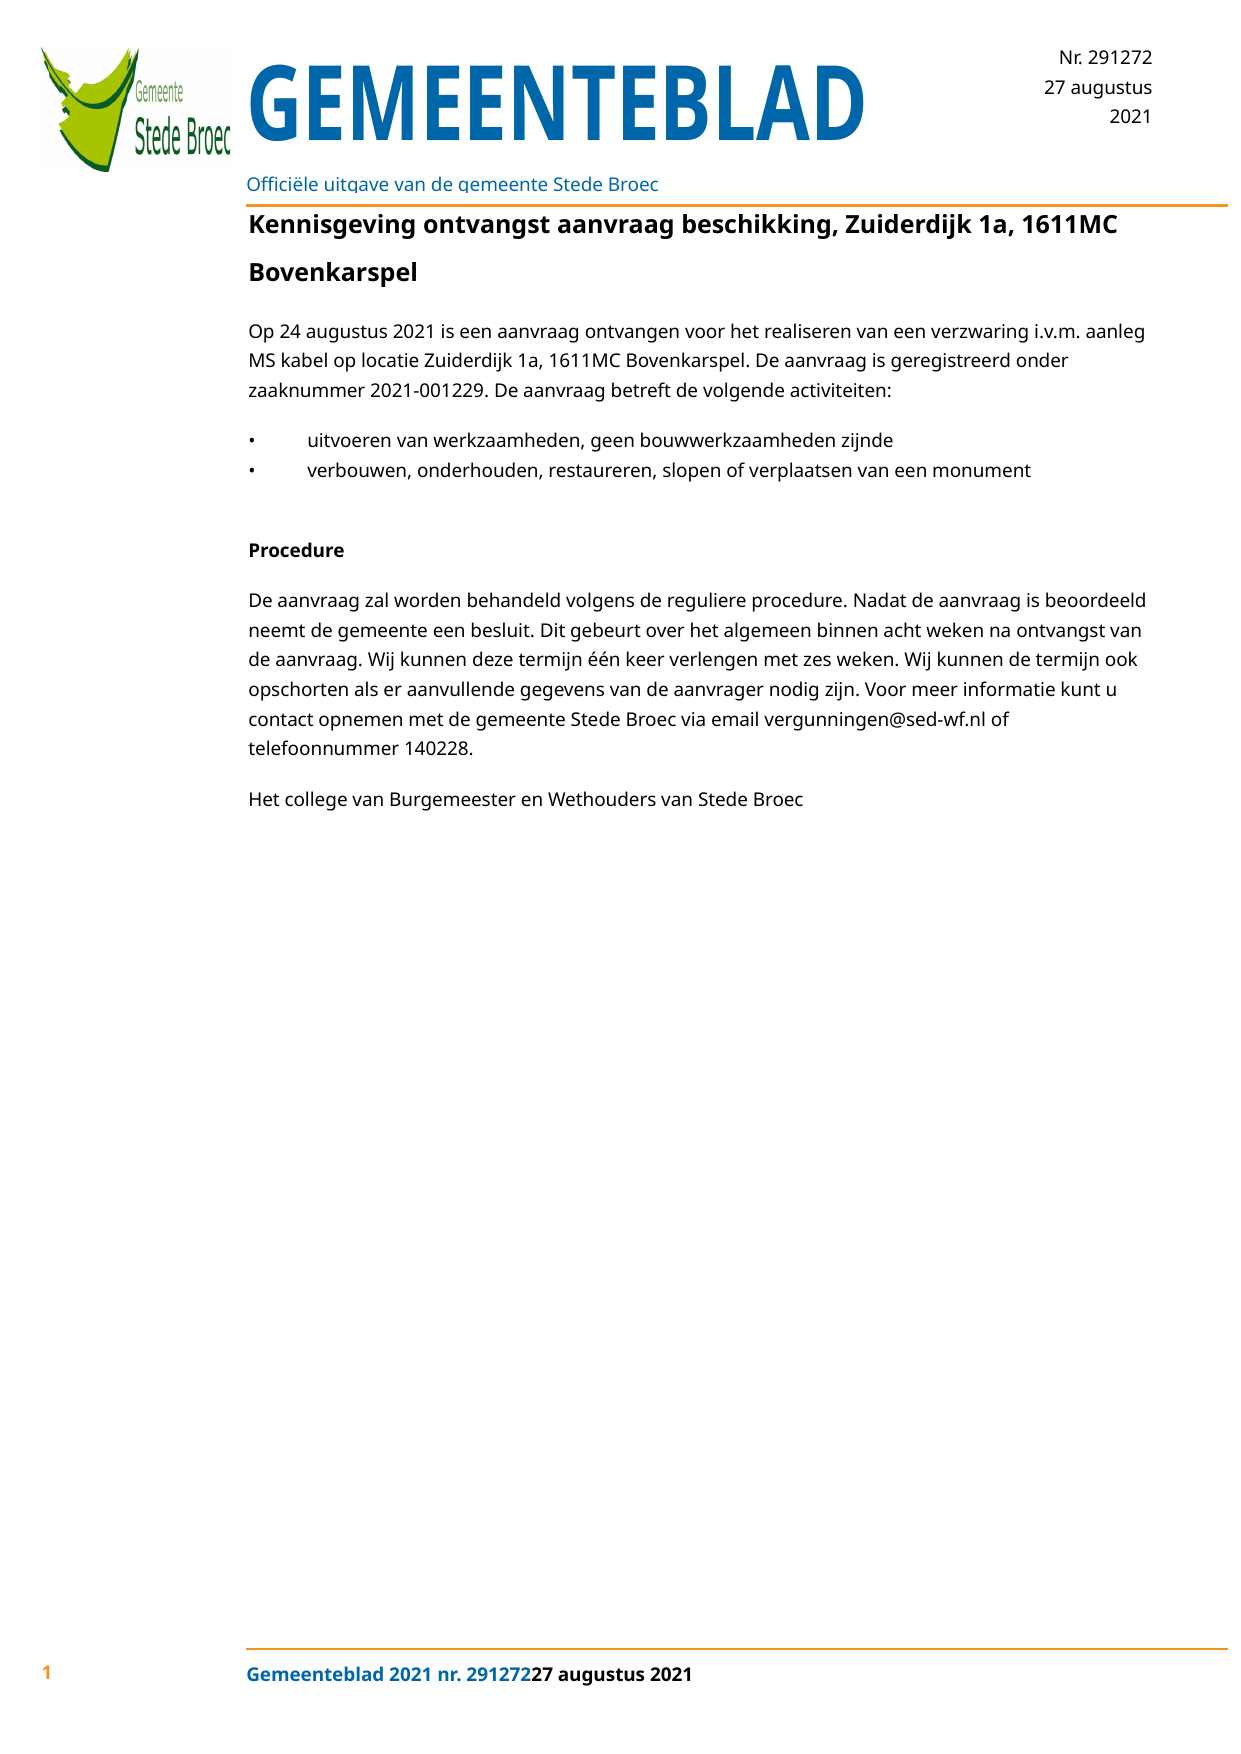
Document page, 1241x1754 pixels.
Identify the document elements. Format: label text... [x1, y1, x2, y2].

text Procedure [248, 537, 1152, 563]
text Kennisgeving ontvangst aanvraag beschikking, Zuiderdijk 1a, 1611MC Bovenkarspel [248, 207, 1152, 288]
list verbouwen, onderhouden, restaureren, slopen of verplaatsen van een monument [248, 457, 1152, 483]
text Op 24 augustus 2021 is een aanvraag ontvangen voor het realiseren van een verzwaring i.v.m. aanleg MS kabel op locatie Zuiderdijk 1a, 1611MC Bovenkarspel. De aanvraag is geregistreerd onder zaaknummer 2021-001229. De aanvraag betreft de volgende activiteiten: [248, 318, 1152, 403]
text De aanvraag zal worden behandeld volgens de reguliere procedure. Nadat de aanvraag is beoordeeld neemt de gemeente een besluit. Dit gebeurt over het algemeen binnen acht weken na ontvangst van de aanvraag. Wij kunnen deze termijn één keer verlengen met zes weken. Wij kunnen de termijn ook opschorten als er aanvullende gegevens van de aanvrager nodig zijn. Voor meer informatie kunt u contact opnemen met de gemeente Stede Broec via email vergunningen@sed-wf.nl of telefoonnummer 140228. [248, 587, 1152, 761]
picture [41, 47, 231, 172]
text Het college van Burgemeester en Wethouders van Stede Broec [248, 786, 1152, 812]
list uitvoeren van werkzaamheden, geen bouwwerkzaamheden zijnde [248, 427, 1152, 453]
